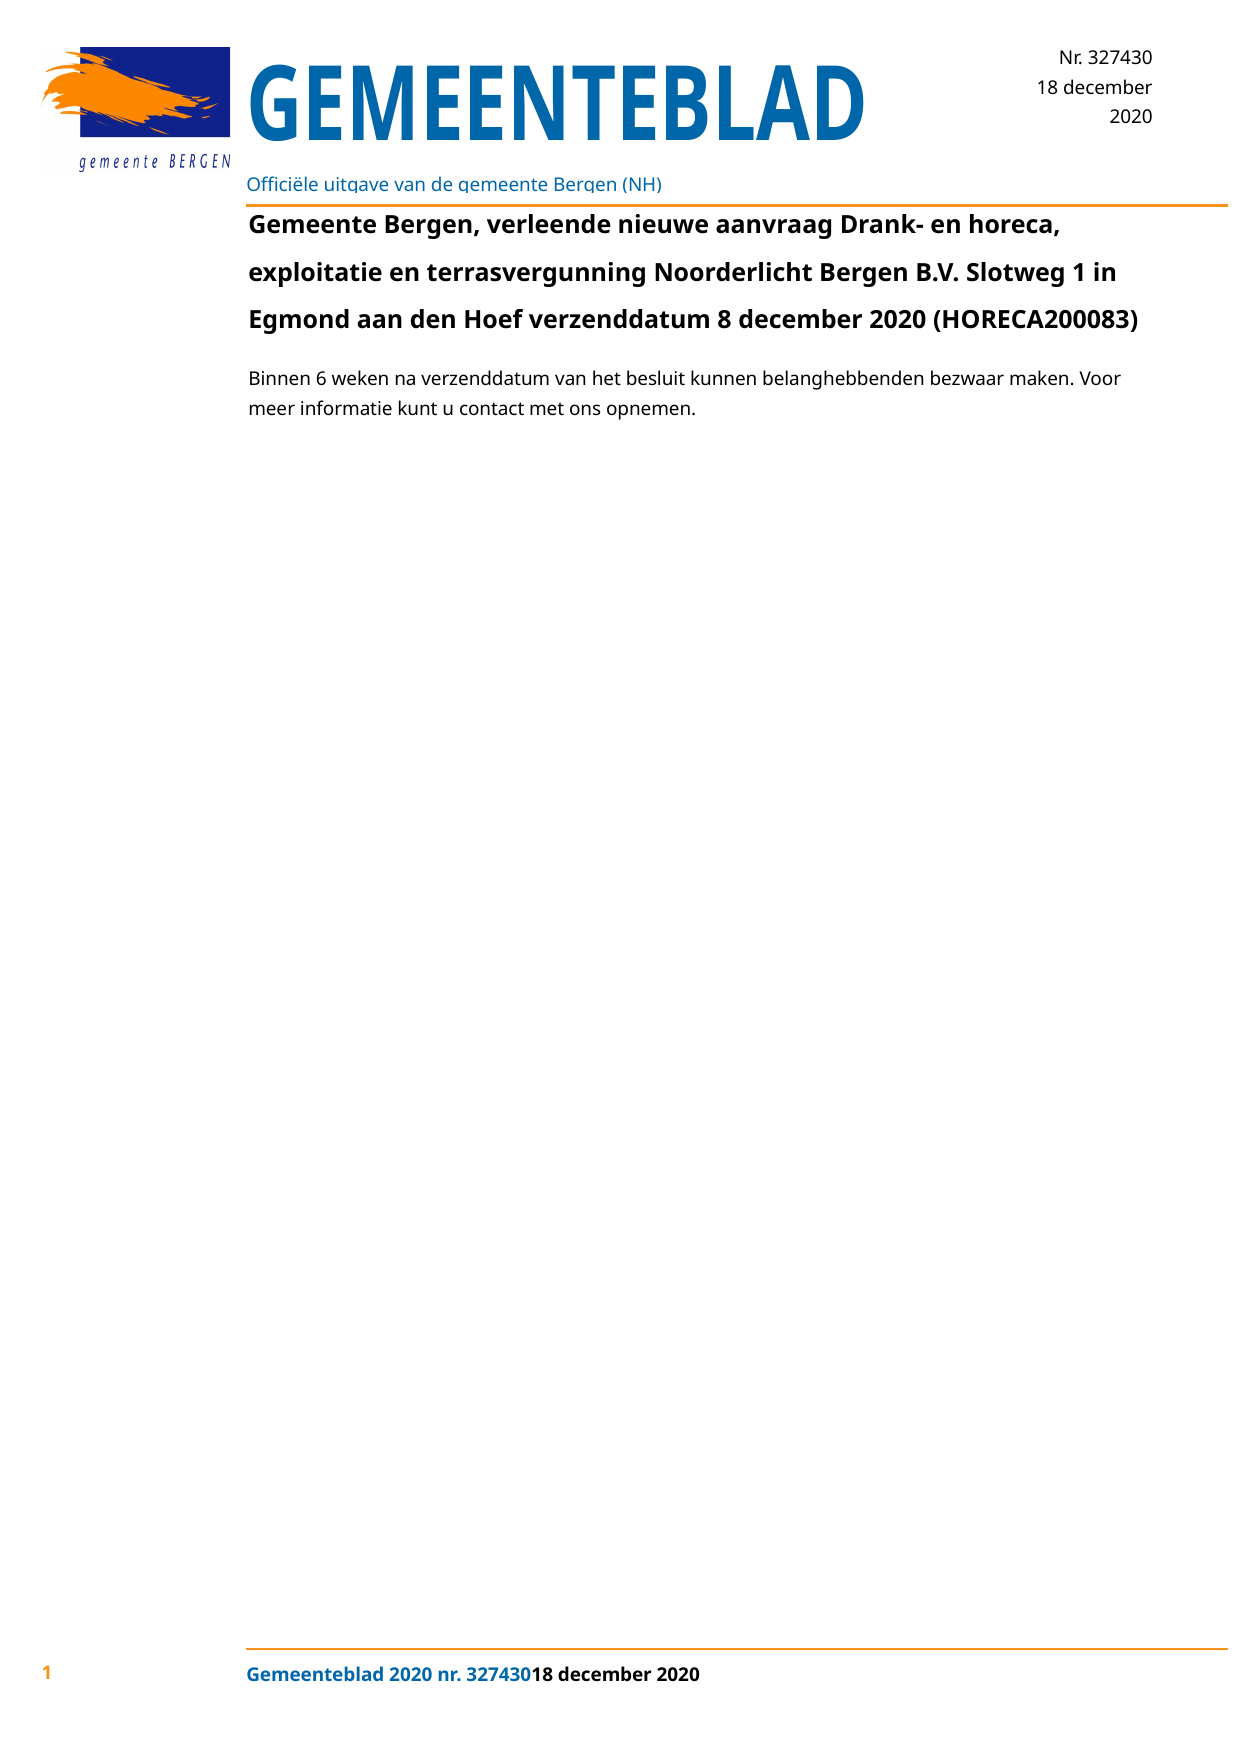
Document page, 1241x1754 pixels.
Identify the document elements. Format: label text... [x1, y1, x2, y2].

text Gemeente Bergen, verleende nieuwe aanvraag Drank- en horeca, exploitatie en terrasvergunning Noorderlicht Bergen B.V. Slotweg 1 in Egmond aan den Hoef verzenddatum 8 december 2020 (HORECA200083) [248, 207, 1152, 336]
picture [41, 47, 231, 172]
text Binnen 6 weken na verzenddatum van het besluit kunnen belanghebbenden bezwaar maken. Voor meer informatie kunt u contact met ons opnemen. [248, 366, 1152, 421]
